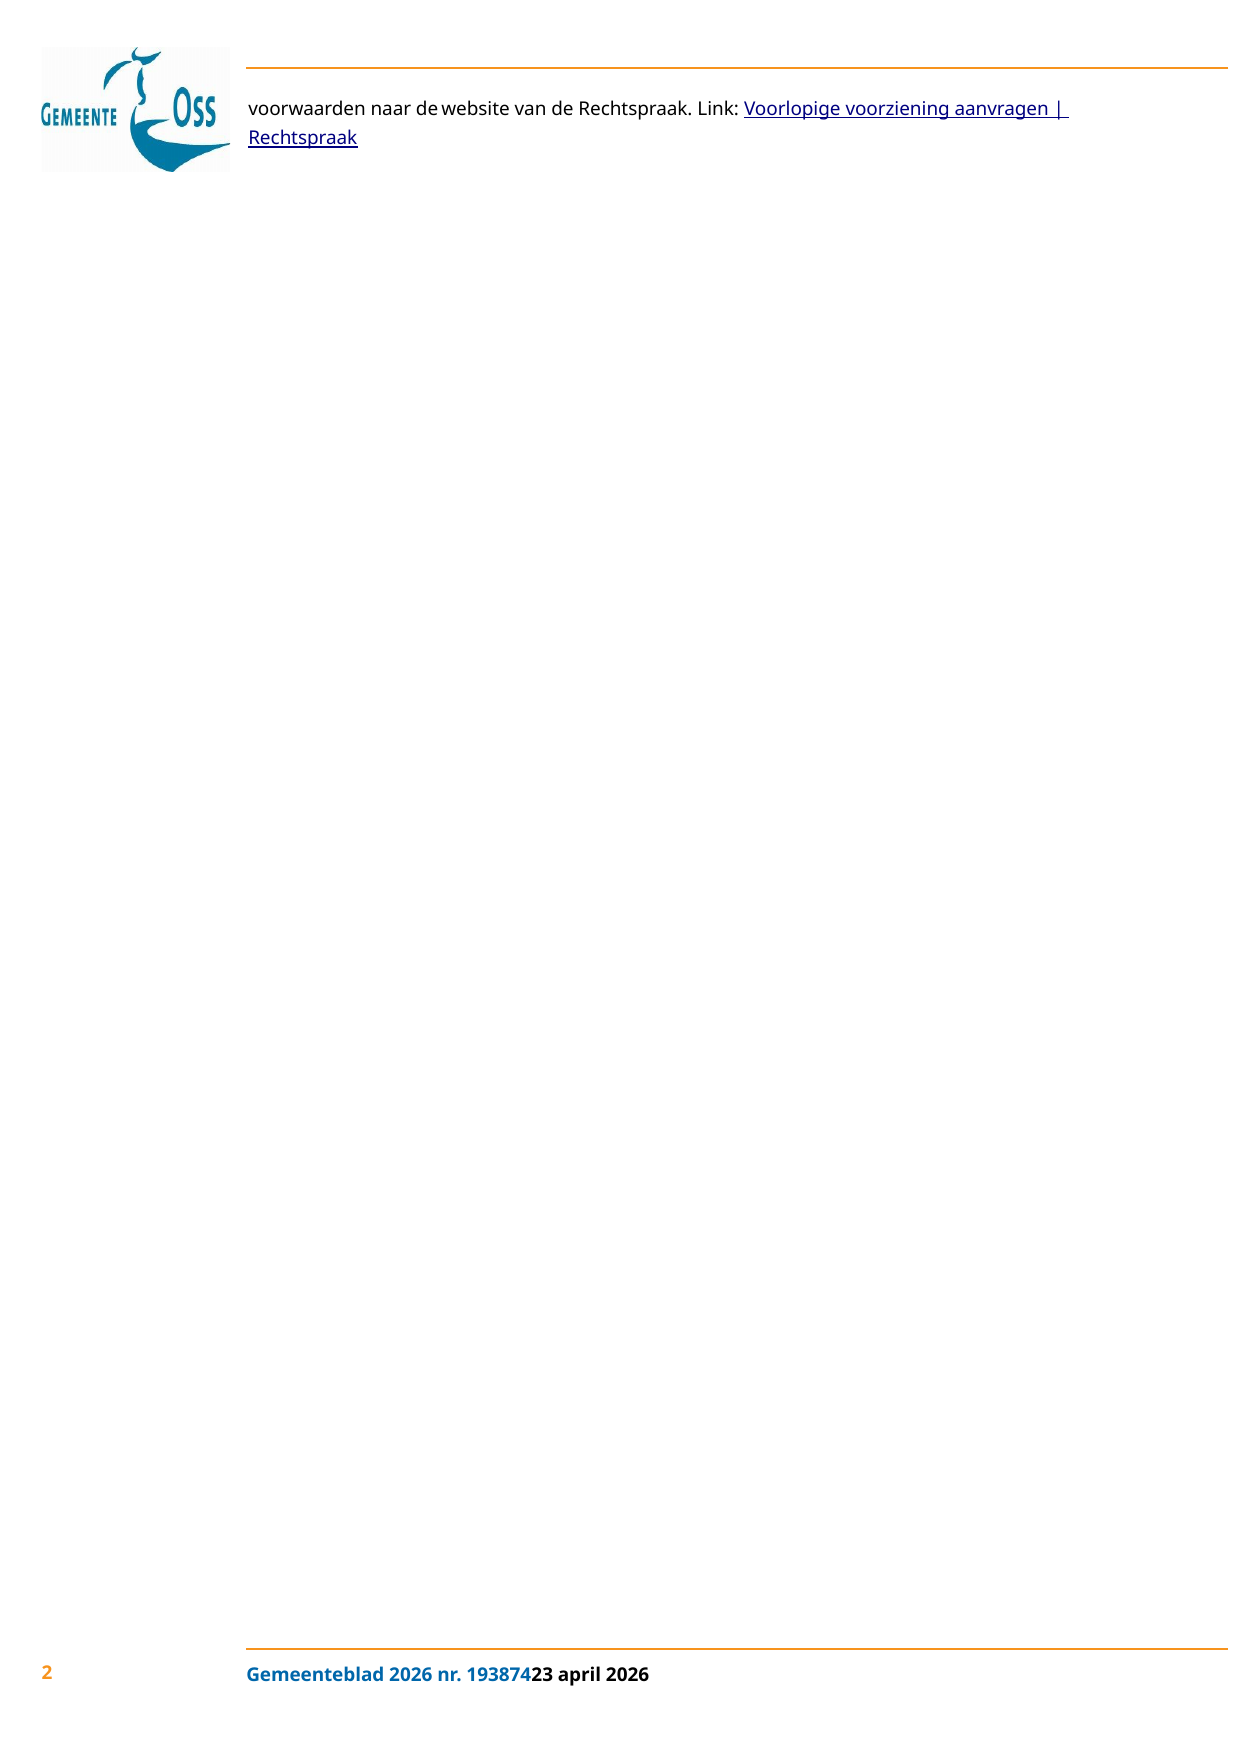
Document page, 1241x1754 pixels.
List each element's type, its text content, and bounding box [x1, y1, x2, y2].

picture [41, 47, 231, 172]
text voorwaarden naar de website van de Rechtspraak. Link: Voorlopige voorziening aanvragen | Rechtspraak [248, 95, 1152, 150]
